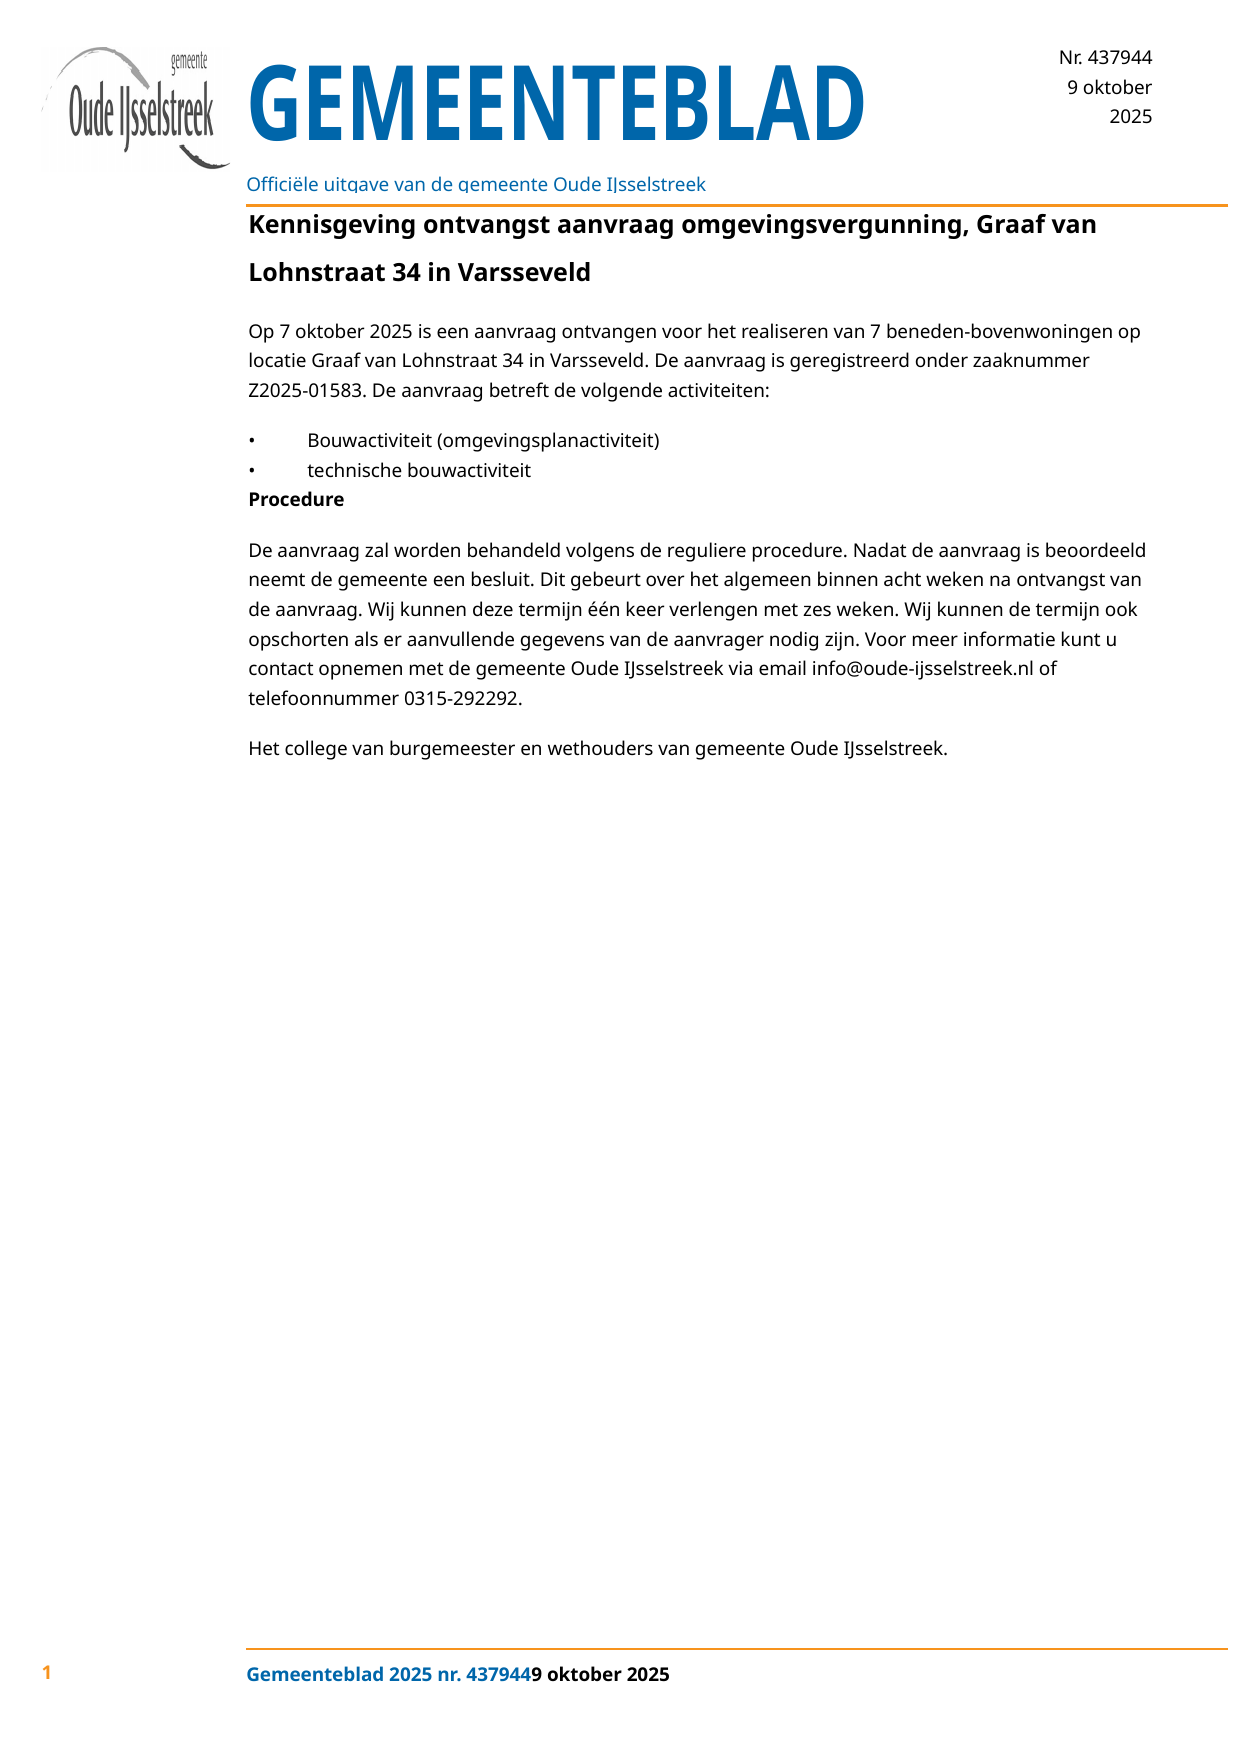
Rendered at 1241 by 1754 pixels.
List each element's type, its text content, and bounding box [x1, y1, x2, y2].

text Het college van burgemeester en wethouders van gemeente Oude IJsselstreek. [248, 735, 1152, 761]
list technische bouwactiviteit [248, 457, 1152, 483]
text De aanvraag zal worden behandeld volgens de reguliere procedure. Nadat de aanvraag is beoordeeld neemt de gemeente een besluit. Dit gebeurt over het algemeen binnen acht weken na ontvangst van de aanvraag. Wij kunnen deze termijn één keer verlengen met zes weken. Wij kunnen de termijn ook opschorten als er aanvullende gegevens van de aanvrager nodig zijn. Voor meer informatie kunt u contact opnemen met de gemeente Oude IJsselstreek via email info@oude-ijsselstreek.nl of telefoonnummer 0315-292292. [248, 537, 1152, 711]
text Procedure [248, 487, 1152, 512]
text Kennisgeving ontvangst aanvraag omgevingsvergunning, Graaf van Lohnstraat 34 in Varsseveld [248, 207, 1152, 288]
picture [41, 47, 231, 172]
text Op 7 oktober 2025 is een aanvraag ontvangen voor het realiseren van 7 beneden-bovenwoningen op locatie Graaf van Lohnstraat 34 in Varsseveld. De aanvraag is geregistreerd onder zaaknummer Z2025-01583. De aanvraag betreft de volgende activiteiten: [248, 318, 1152, 403]
list Bouwactiviteit (omgevingsplanactiviteit) [248, 427, 1152, 453]
